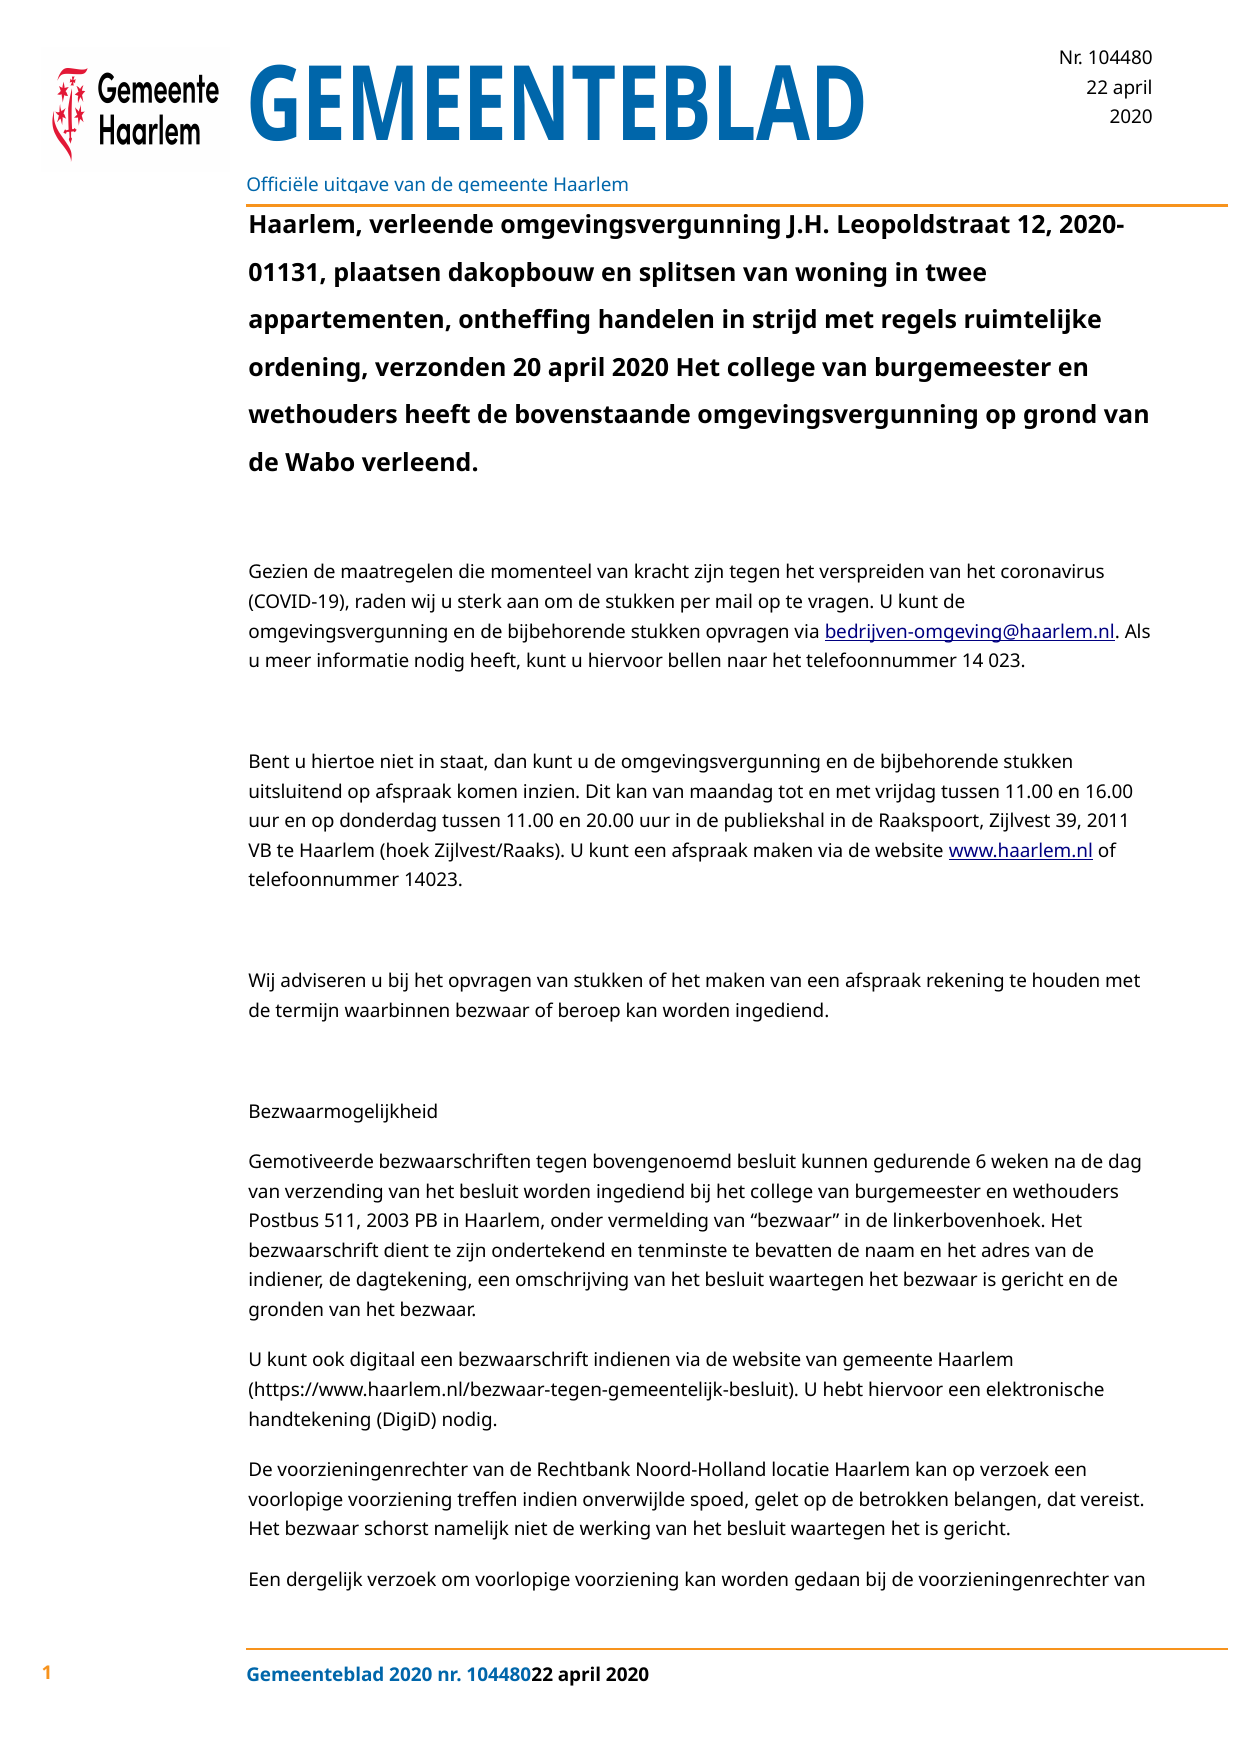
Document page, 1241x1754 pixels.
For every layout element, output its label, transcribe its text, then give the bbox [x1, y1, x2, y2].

text Een dergelijk verzoek om voorlopige voorziening kan worden gedaan bij de voorzieningenrechter van [248, 1566, 1152, 1592]
text Haarlem, verleende omgevingsvergunning J.H. Leopoldstraat 12, 2020-01131, plaatsen dakopbouw en splitsen van woning in twee appartementen, ontheffing handelen in strijd met regels ruimtelijke ordening, verzonden 20 april 2020 Het college van burgemeester en wethouders heeft de bovenstaande omgevingsvergunning op grond van de Wabo verleend. [248, 207, 1152, 479]
text U kunt ook digitaal een bezwaarschrift indienen via de website van gemeente Haarlem (https://www.haarlem.nl/bezwaar-tegen-gemeentelijk-besluit). U hebt hiervoor een elektronische handtekening (DigiD) nodig. [248, 1347, 1152, 1432]
picture [41, 47, 231, 172]
text De voorzieningenrechter van de Rechtbank Noord-Holland locatie Haarlem kan op verzoek een voorlopige voorziening treffen indien onverwijlde spoed, gelet op de betrokken belangen, dat vereist. Het bezwaar schorst namelijk niet de werking van het besluit waartegen het is gericht. [248, 1456, 1152, 1541]
text Wij adviseren u bij het opvragen van stukken of het maken van een afspraak rekening te houden met de termijn waarbinnen bezwaar of beroep kan worden ingediend. [248, 967, 1152, 1023]
text Bezwaarmogelijkheid [248, 1098, 1152, 1124]
text Gezien de maatregelen die momenteel van kracht zijn tegen het verspreiden van het coronavirus (COVID-19), raden wij u sterk aan om de stukken per mail op te vragen. U kunt de omgevingsvergunning en de bijbehorende stukken opvragen via bedrijven-omgeving@haarlem.nl. Als u meer informatie nodig heeft, kunt u hiervoor bellen naar het telefoonnummer 14 023. [248, 559, 1152, 673]
text Bent u hiertoe niet in staat, dan kunt u de omgevingsvergunning en de bijbehorende stukken uitsluitend op afspraak komen inzien. Dit kan van maandag tot en met vrijdag tussen 11.00 en 16.00 uur en op donderdag tussen 11.00 en 20.00 uur in de publiekshal in de Raakspoort, Zijlvest 39, 2011 VB te Haarlem (hoek Zijlvest/Raaks). U kunt een afspraak maken via de website www.haarlem.nl of telefoonnummer 14023. [248, 748, 1152, 892]
text Gemotiveerde bezwaarschriften tegen bovengenoemd besluit kunnen gedurende 6 weken na de dag van verzending van het besluit worden ingediend bij het college van burgemeester en wethouders Postbus 511, 2003 PB in Haarlem, onder vermelding van “bezwaar” in de linkerbovenhoek. Het bezwaarschrift dient te zijn ondertekend en tenminste te bevatten de naam en het adres van de indiener, de dagtekening, een omschrijving van het besluit waartegen het bezwaar is gericht en de gronden van het bezwaar. [248, 1148, 1152, 1322]
